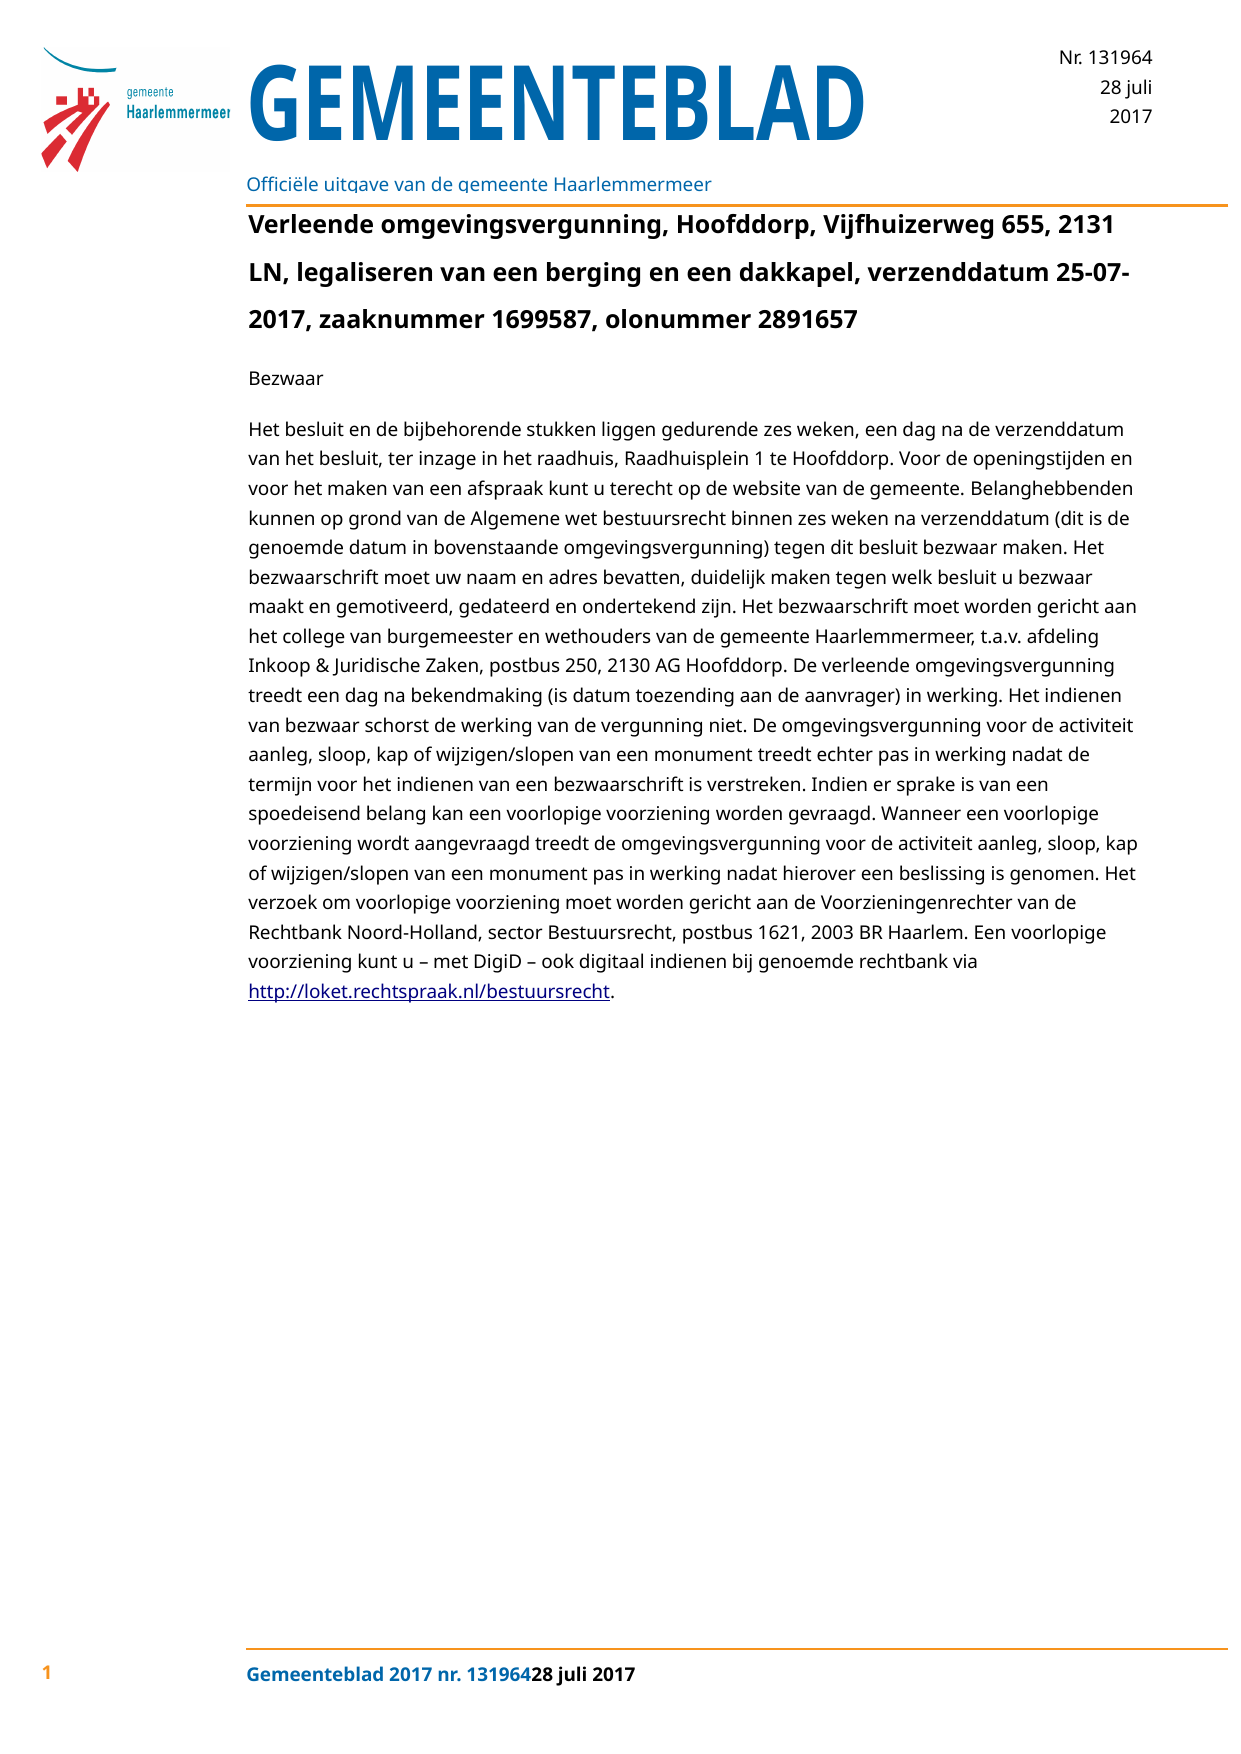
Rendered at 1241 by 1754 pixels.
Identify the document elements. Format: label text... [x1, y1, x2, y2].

text Verleende omgevingsvergunning, Hoofddorp, Vijfhuizerweg 655, 2131 LN, legaliseren van een berging en een dakkapel, verzenddatum 25-07-2017, zaaknummer 1699587, olonummer 2891657 [248, 207, 1152, 336]
text Het besluit en de bijbehorende stukken liggen gedurende zes weken, een dag na de verzenddatum van het besluit, ter inzage in het raadhuis, Raadhuisplein 1 te Hoofddorp. Voor de openingstijden en voor het maken van een afspraak kunt u terecht op de website van de gemeente. Belanghebbenden kunnen op grond van de Algemene wet bestuursrecht binnen zes weken na verzenddatum (dit is de genoemde datum in bovenstaande omgevingsvergunning) tegen dit besluit bezwaar maken. Het bezwaarschrift moet uw naam en adres bevatten, duidelijk maken tegen welk besluit u bezwaar maakt en gemotiveerd, gedateerd en ondertekend zijn. Het bezwaarschrift moet worden gericht aan het college van burgemeester en wethouders van de gemeente Haarlemmermeer, t.a.v. afdeling Inkoop & Juridische Zaken, postbus 250, 2130 AG Hoofddorp. De verleende omgevingsvergunning treedt een dag na bekendmaking (is datum toezending aan de aanvrager) in werking. Het indienen van bezwaar schorst de werking van de vergunning niet. De omgevingsvergunning voor de activiteit aanleg, sloop, kap of wijzigen/slopen van een monument treedt echter pas in werking nadat de termijn voor het indienen van een bezwaarschrift is verstreken. Indien er sprake is van een spoedeisend belang kan een voorlopige voorziening worden gevraagd. Wanneer een voorlopige voorziening wordt aangevraagd treedt de omgevingsvergunning voor de activiteit aanleg, sloop, kap of wijzigen/slopen van een monument pas in werking nadat hierover een beslissing is genomen. Het verzoek om voorlopige voorziening moet worden gericht aan de Voorzieningenrechter van de Rechtbank Noord-Holland, sector Bestuursrecht, postbus 1621, 2003 BR Haarlem. Een voorlopige voorziening kunt u – met DigiD – ook digitaal indienen bij genoemde rechtbank via http://loket.rechtspraak.nl/bestuursrecht. [248, 416, 1152, 1004]
text Bezwaar [248, 366, 1152, 391]
picture [41, 47, 231, 172]
